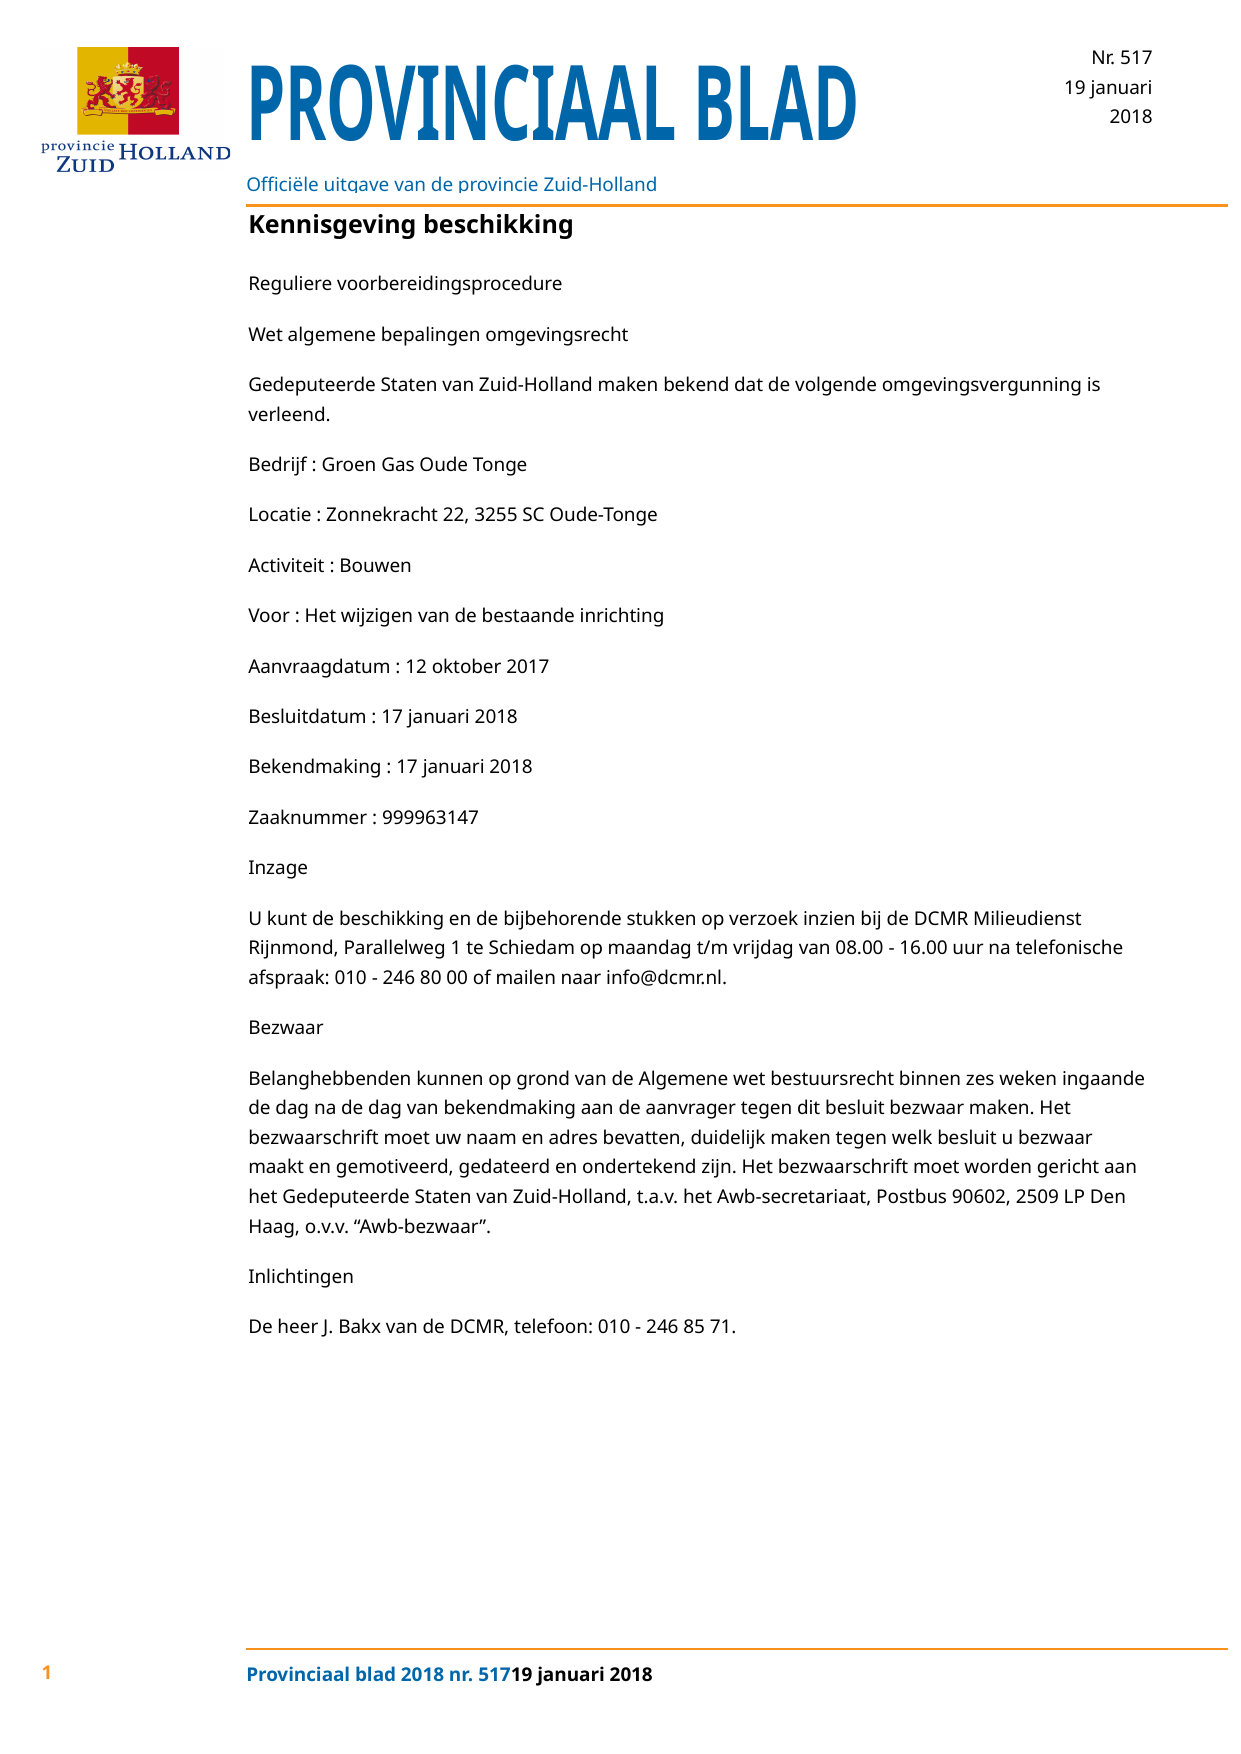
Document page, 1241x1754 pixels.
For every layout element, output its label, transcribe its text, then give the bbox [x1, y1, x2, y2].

text Bekendmaking : 17 januari 2018 [248, 754, 1152, 779]
text Belanghebbenden kunnen op grond van de Algemene wet bestuursrecht binnen zes weken ingaande de dag na de dag van bekendmaking aan de aanvrager tegen dit besluit bezwaar maken. Het bezwaarschrift moet uw naam en adres bevatten, duidelijk maken tegen welk besluit u bezwaar maakt en gemotiveerd, gedateerd en ondertekend zijn. Het bezwaarschrift moet worden gericht aan het Gedeputeerde Staten van Zuid-Holland, t.a.v. het Awb-secretariaat, Postbus 90602, 2509 LP Den Haag, o.v.v. “Awb-bezwaar”. [248, 1065, 1152, 1238]
text Wet algemene bepalingen omgevingsrecht [248, 321, 1152, 346]
text Gedeputeerde Staten van Zuid-Holland maken bekend dat de volgende omgevingsvergunning is verleend. [248, 371, 1152, 426]
text Kennisgeving beschikking [248, 207, 1152, 241]
text Inlichtingen [248, 1263, 1152, 1289]
text Aanvraagdatum : 12 oktober 2017 [248, 653, 1152, 678]
text Locatie : Zonnekracht 22, 3255 SC Oude-Tonge [248, 502, 1152, 527]
text De heer J. Bakx van de DCMR, telefoon: 010 - 246 85 71. [248, 1314, 1152, 1339]
text Bedrijf : Groen Gas Oude Tonge [248, 451, 1152, 477]
text Reguliere voorbereidingsprocedure [248, 270, 1152, 296]
picture [41, 47, 231, 172]
text U kunt de beschikking en de bijbehorende stukken op verzoek inzien bij de DCMR Milieudienst Rijnmond, Parallelweg 1 te Schiedam op maandag t/m vrijdag van 08.00 - 16.00 uur na telefonische afspraak: 010 - 246 80 00 of mailen naar info@dcmr.nl. [248, 905, 1152, 990]
text Inzage [248, 854, 1152, 880]
text Activiteit : Bouwen [248, 552, 1152, 578]
text Zaaknummer : 999963147 [248, 804, 1152, 830]
text Bezwaar [248, 1014, 1152, 1040]
text Voor : Het wijzigen van de bestaande inrichting [248, 602, 1152, 628]
text Besluitdatum : 17 januari 2018 [248, 703, 1152, 729]
